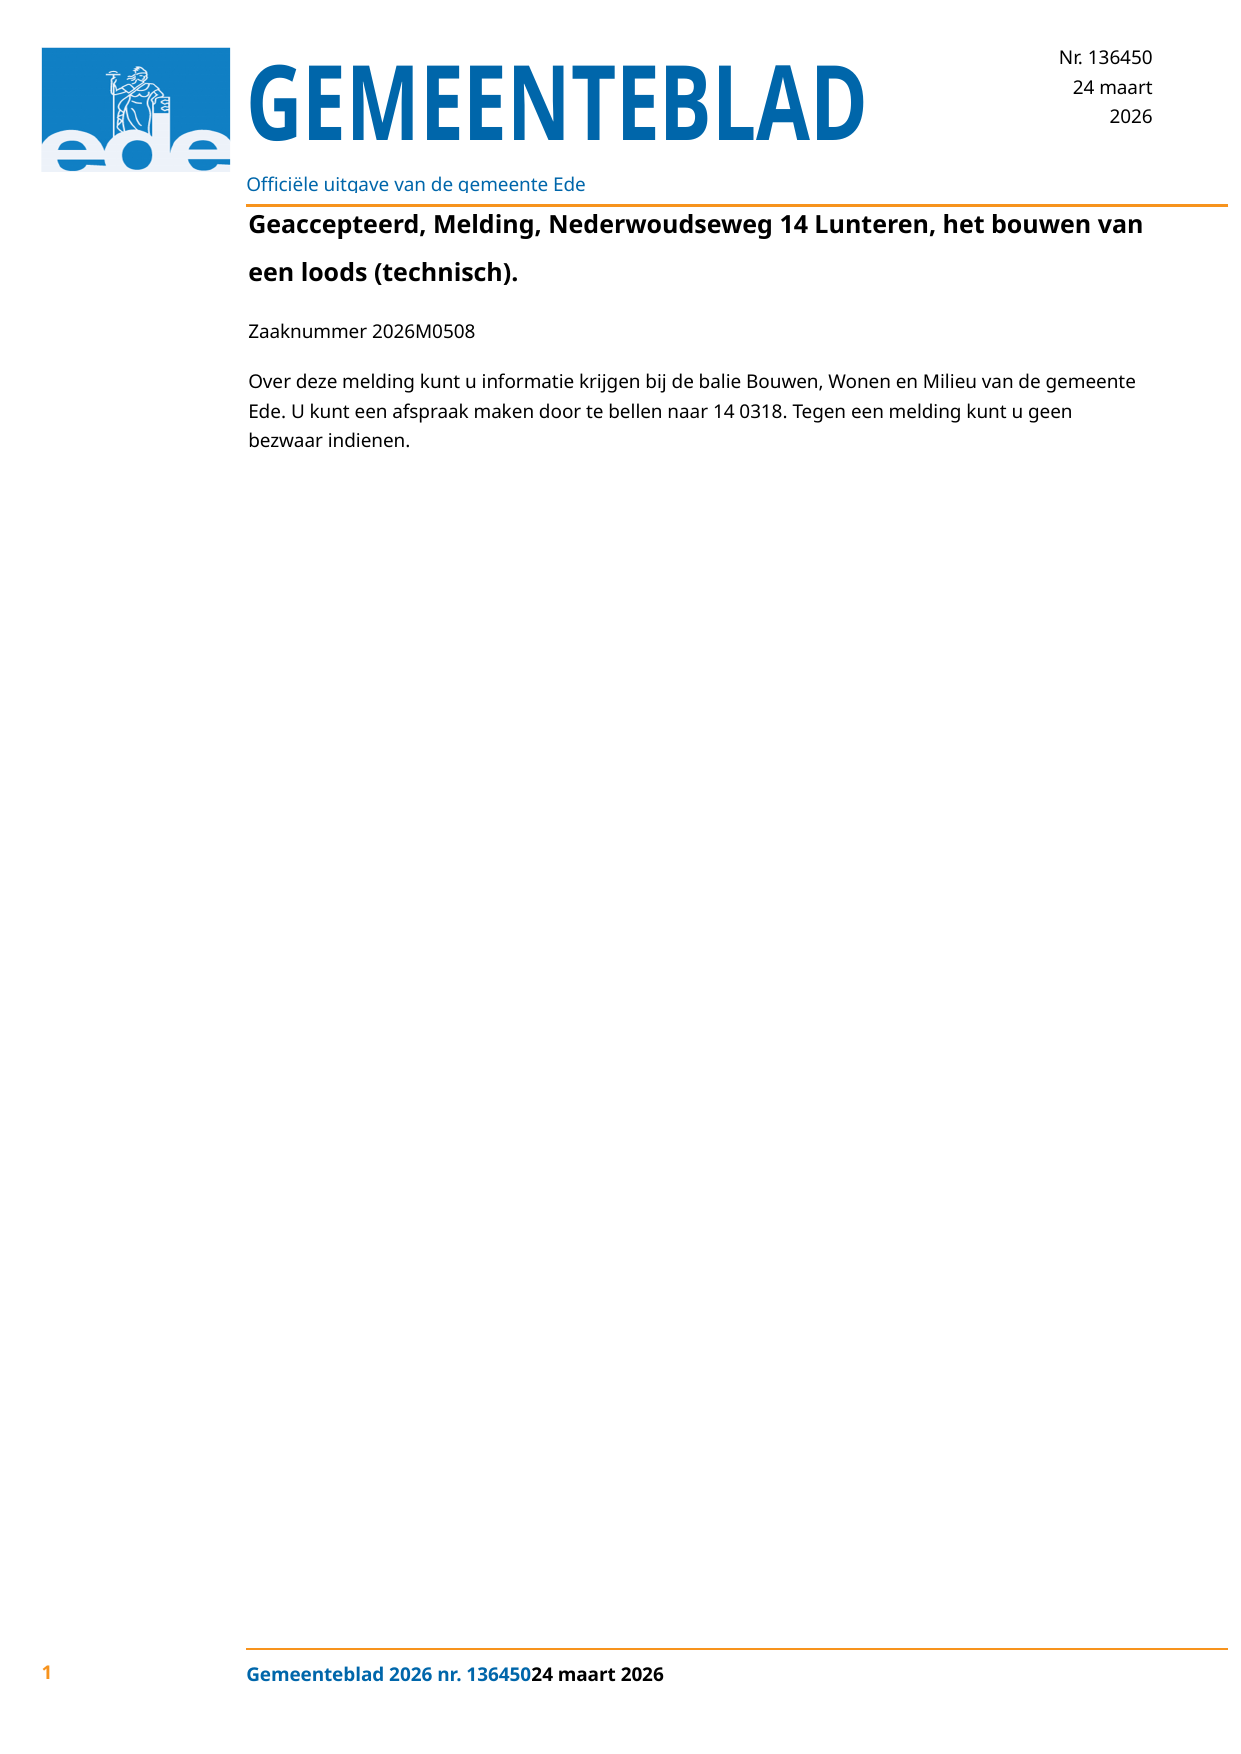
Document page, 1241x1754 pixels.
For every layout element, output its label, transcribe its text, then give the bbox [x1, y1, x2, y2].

text Geaccepteerd, Melding, Nederwoudseweg 14 Lunteren, het bouwen van een loods (technisch). [248, 207, 1152, 288]
text Zaaknummer 2026M0508 [248, 318, 1152, 344]
picture [41, 47, 231, 172]
text Over deze melding kunt u informatie krijgen bij de balie Bouwen, Wonen en Milieu van de gemeente Ede. U kunt een afspraak maken door te bellen naar 14 0318. Tegen een melding kunt u geen bezwaar indienen. [248, 368, 1152, 453]
